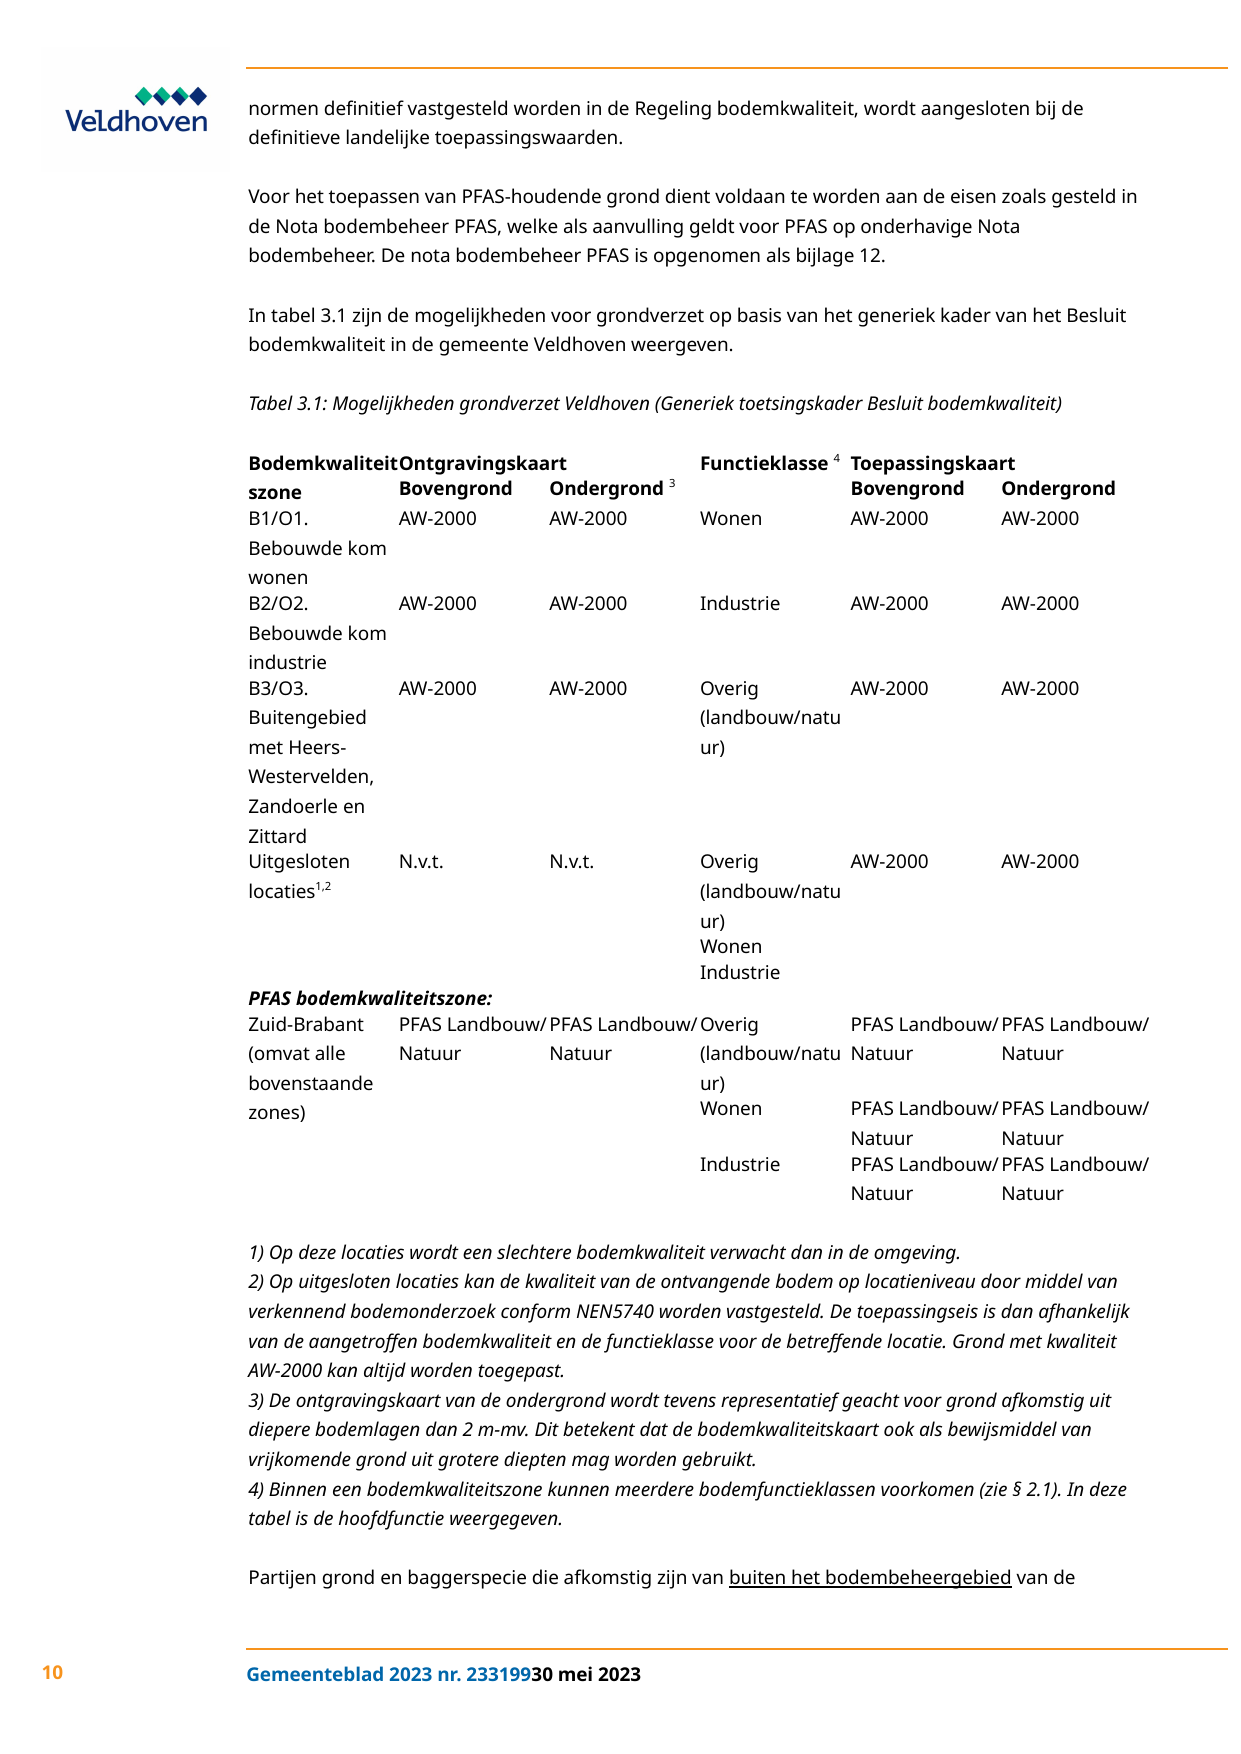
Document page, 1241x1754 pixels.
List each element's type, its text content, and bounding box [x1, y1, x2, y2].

text Tabel 3.1: Mogelijkheden grondverzet Veldhoven (Generiek toetsingskader Besluit bodemkwaliteit) [248, 391, 1152, 416]
text 1) Op deze locaties wordt een slechtere bodemkwaliteit verwacht dan in de omgeving. [248, 1239, 1152, 1265]
table_cell PFAS Landbouw/ Natuur [1001, 1096, 1152, 1151]
table_cell Overig (landbouw/natuur) [700, 849, 850, 933]
table_cell AW-2000 [850, 849, 1001, 985]
table_cell Wonen [700, 505, 850, 590]
table_cell PFAS Landbouw/ Natuur [399, 1011, 549, 1206]
table_cell Industrie [700, 590, 850, 675]
table_cell Industrie [700, 959, 850, 985]
table_cell B3/O3. Buitengebied met Heers-Westervelden, Zandoerle en Zittard [248, 675, 398, 849]
table_cell AW-2000 [850, 590, 1001, 675]
table_header Toepassingskaart [850, 450, 1152, 476]
table_cell AW-2000 [549, 675, 700, 849]
table_cell PFAS bodemkwaliteitszone: [248, 985, 1152, 1011]
table_cell AW-2000 [850, 675, 1001, 849]
table_cell AW-2000 [549, 505, 700, 590]
text Partijen grond en baggerspecie die afkomstig zijn van buiten het bodembeheergebied van de [248, 1564, 1152, 1590]
table_cell AW-2000 [399, 505, 549, 590]
table_cell Overig (landbouw/natuur) [700, 1011, 850, 1096]
text 2) Op uitgesloten locaties kan de kwaliteit van de ontvangende bodem op locatieniveau door middel van verkennend bodemonderzoek conform NEN5740 worden vastgesteld. De toepassingseis is dan afhankelijk van de aangetroffen bodemkwaliteit en de functieklasse voor de betreffende locatie. Grond met kwaliteit AW-2000 kan altijd worden toegepast. [248, 1269, 1152, 1383]
table_cell PFAS Landbouw/ Natuur [1001, 1151, 1152, 1206]
text 3) De ontgravingskaart van de ondergrond wordt tevens representatief geacht voor grond afkomstig uit diepere bodemlagen dan 2 m-mv. Dit betekent dat de bodemkwaliteitskaart ook als bewijsmiddel van vrijkomende grond uit grotere diepten mag worden gebruikt. [248, 1387, 1152, 1472]
table_cell Bovengrond [399, 476, 549, 505]
table_cell Ondergrond 3 [549, 476, 700, 505]
table_cell PFAS Landbouw/ Natuur [850, 1011, 1001, 1096]
table_cell B2/O2. Bebouwde kom industrie [248, 590, 398, 675]
table_cell Wonen [700, 1096, 850, 1151]
table_cell PFAS Landbouw/ Natuur [549, 1011, 700, 1206]
table_header Bodemkwaliteitszone [248, 450, 398, 505]
table_cell AW-2000 [1001, 675, 1152, 849]
table_cell AW-2000 [399, 590, 549, 675]
table_cell Industrie [700, 1151, 850, 1206]
table_cell N.v.t. [549, 849, 700, 985]
table_cell AW-2000 [399, 675, 549, 849]
text 4) Binnen een bodemkwaliteitszone kunnen meerdere bodemfunctieklassen voorkomen (zie § 2.1). In deze tabel is de hoofdfunctie weergegeven. [248, 1476, 1152, 1531]
table_cell B1/O1. Bebouwde kom wonen [248, 505, 398, 590]
table_cell PFAS Landbouw/ Natuur [850, 1151, 1001, 1206]
table_cell Bovengrond [850, 476, 1001, 505]
text In tabel 3.1 zijn de mogelijkheden voor grondverzet op basis van het generiek kader van het Besluit bodemkwaliteit in de gemeente Veldhoven weergeven. [248, 302, 1152, 357]
picture [41, 47, 231, 172]
table_cell N.v.t. [399, 849, 549, 985]
table_header Ontgravingskaart [399, 450, 700, 476]
text Voor het toepassen van PFAS-houdende grond dient voldaan te worden aan de eisen zoals gesteld in de Nota bodembeheer PFAS, welke als aanvulling geldt voor PFAS op onderhavige Nota bodembeheer. De nota bodembeheer PFAS is opgenomen als bijlage 12. [248, 183, 1152, 268]
table_cell AW-2000 [1001, 849, 1152, 985]
table_cell AW-2000 [850, 505, 1001, 590]
table_cell Ondergrond [1001, 476, 1152, 505]
table_cell Zuid-Brabant (omvat alle bovenstaande zones) [248, 1011, 398, 1206]
table_header Functieklasse 4 [700, 450, 850, 505]
text normen definitief vastgesteld worden in de Regeling bodemkwaliteit, wordt aangesloten bij de definitieve landelijke toepassingswaarden. [248, 95, 1152, 150]
table_cell PFAS Landbouw/ Natuur [850, 1096, 1001, 1151]
table_cell Overig (landbouw/natuur) [700, 675, 850, 849]
table_cell AW-2000 [1001, 505, 1152, 590]
table_cell PFAS Landbouw/ Natuur [1001, 1011, 1152, 1096]
table_cell AW-2000 [1001, 590, 1152, 675]
table_cell Wonen [700, 934, 850, 959]
table_cell AW-2000 [549, 590, 700, 675]
table_cell Uitgesloten locaties1,2 [248, 849, 398, 985]
